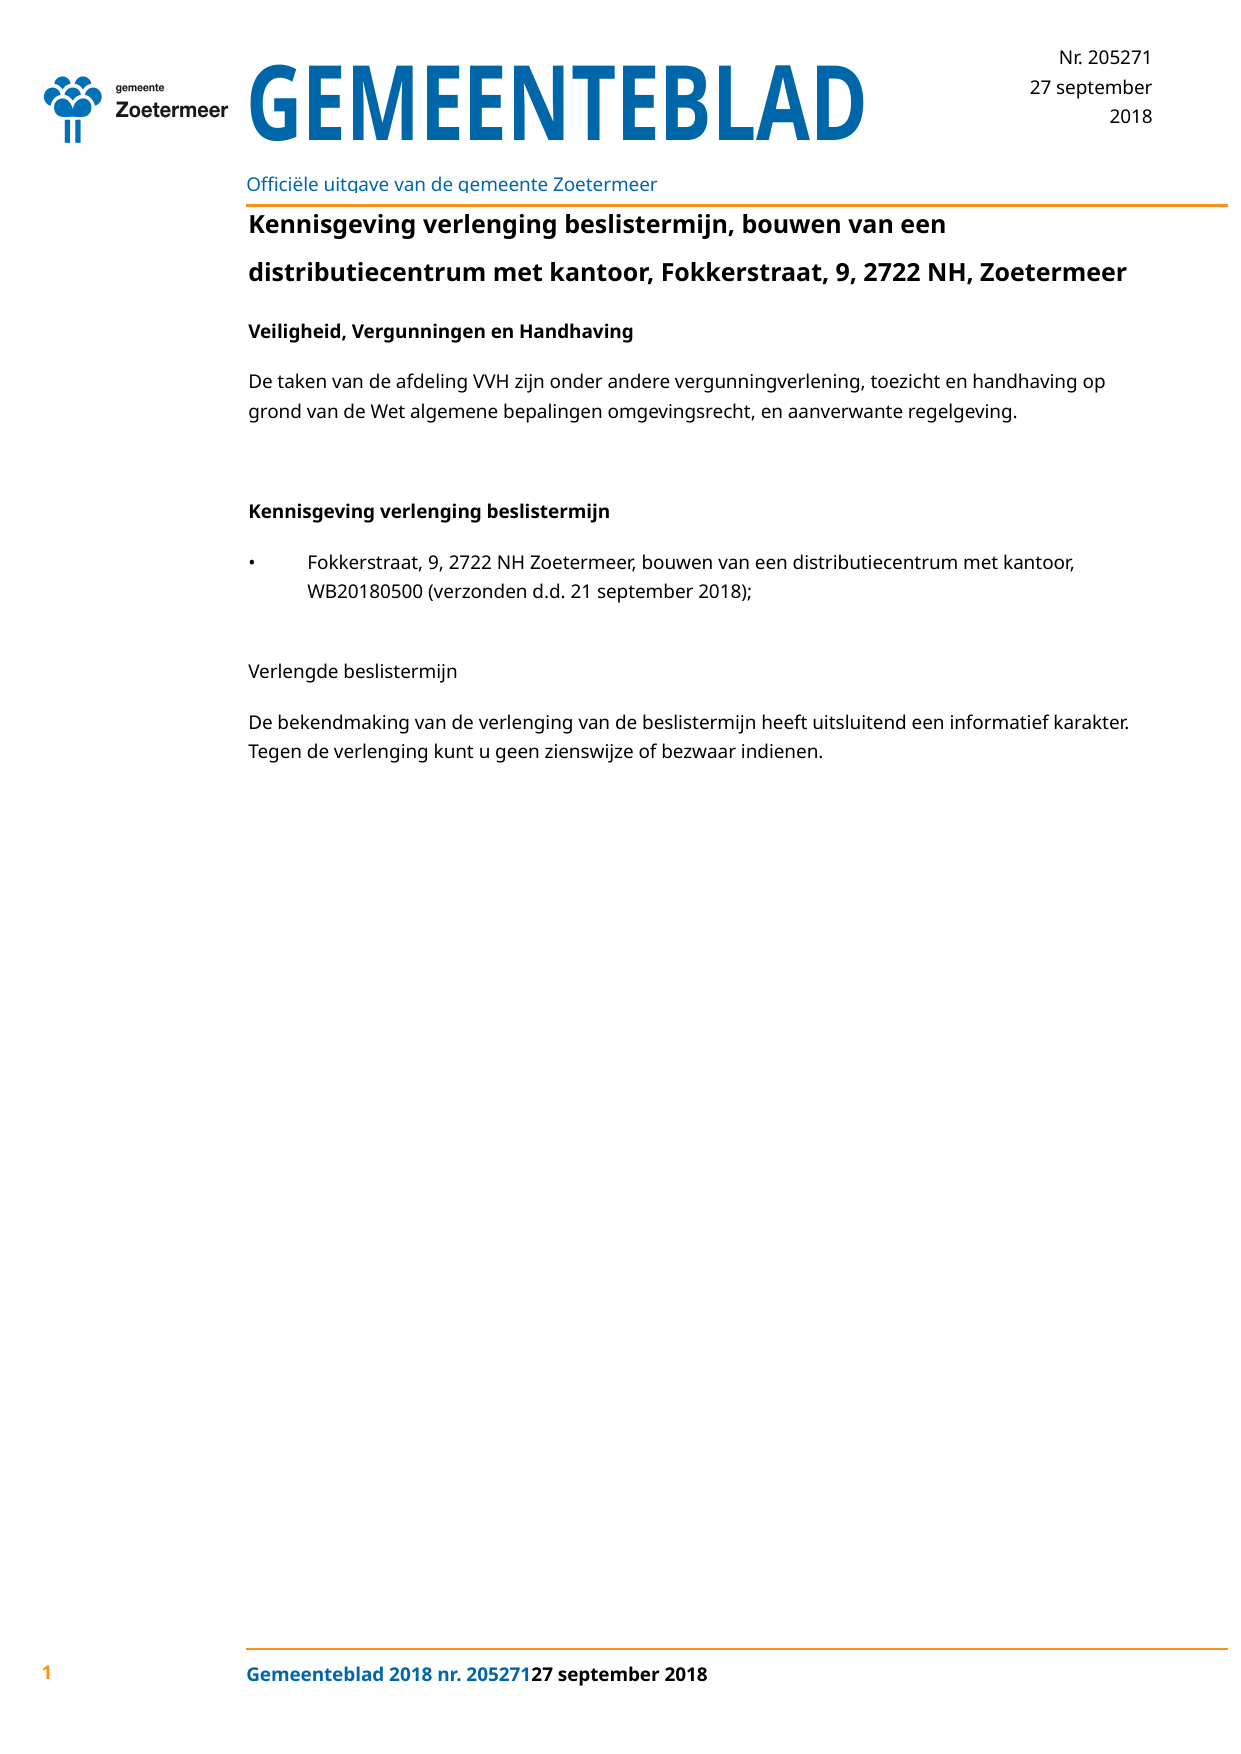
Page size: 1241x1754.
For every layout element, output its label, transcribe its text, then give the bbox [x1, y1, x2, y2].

text De taken van de afdeling VVH zijn onder andere vergunningverlening, toezicht en handhaving op grond van de Wet algemene bepalingen omgevingsrecht, en aanverwante regelgeving. [248, 368, 1152, 424]
text Verlengde beslistermijn [248, 659, 1152, 684]
text De bekendmaking van de verlenging van de beslistermijn heeft uitsluitend een informatief karakter. Tegen de verlenging kunt u geen zienswijze of bezwaar indienen. [248, 709, 1152, 764]
list Fokkerstraat, 9, 2722 NH Zoetermeer, bouwen van een distributiecentrum met kantoor, WB20180500 (verzonden d.d. 21 september 2018); [248, 549, 1152, 604]
text Kennisgeving verlenging beslistermijn [248, 499, 1152, 524]
text Kennisgeving verlenging beslistermijn, bouwen van een distributiecentrum met kantoor, Fokkerstraat, 9, 2722 NH, Zoetermeer [248, 207, 1152, 288]
picture [41, 47, 231, 172]
text Veiligheid, Vergunningen en Handhaving [248, 318, 1152, 344]
